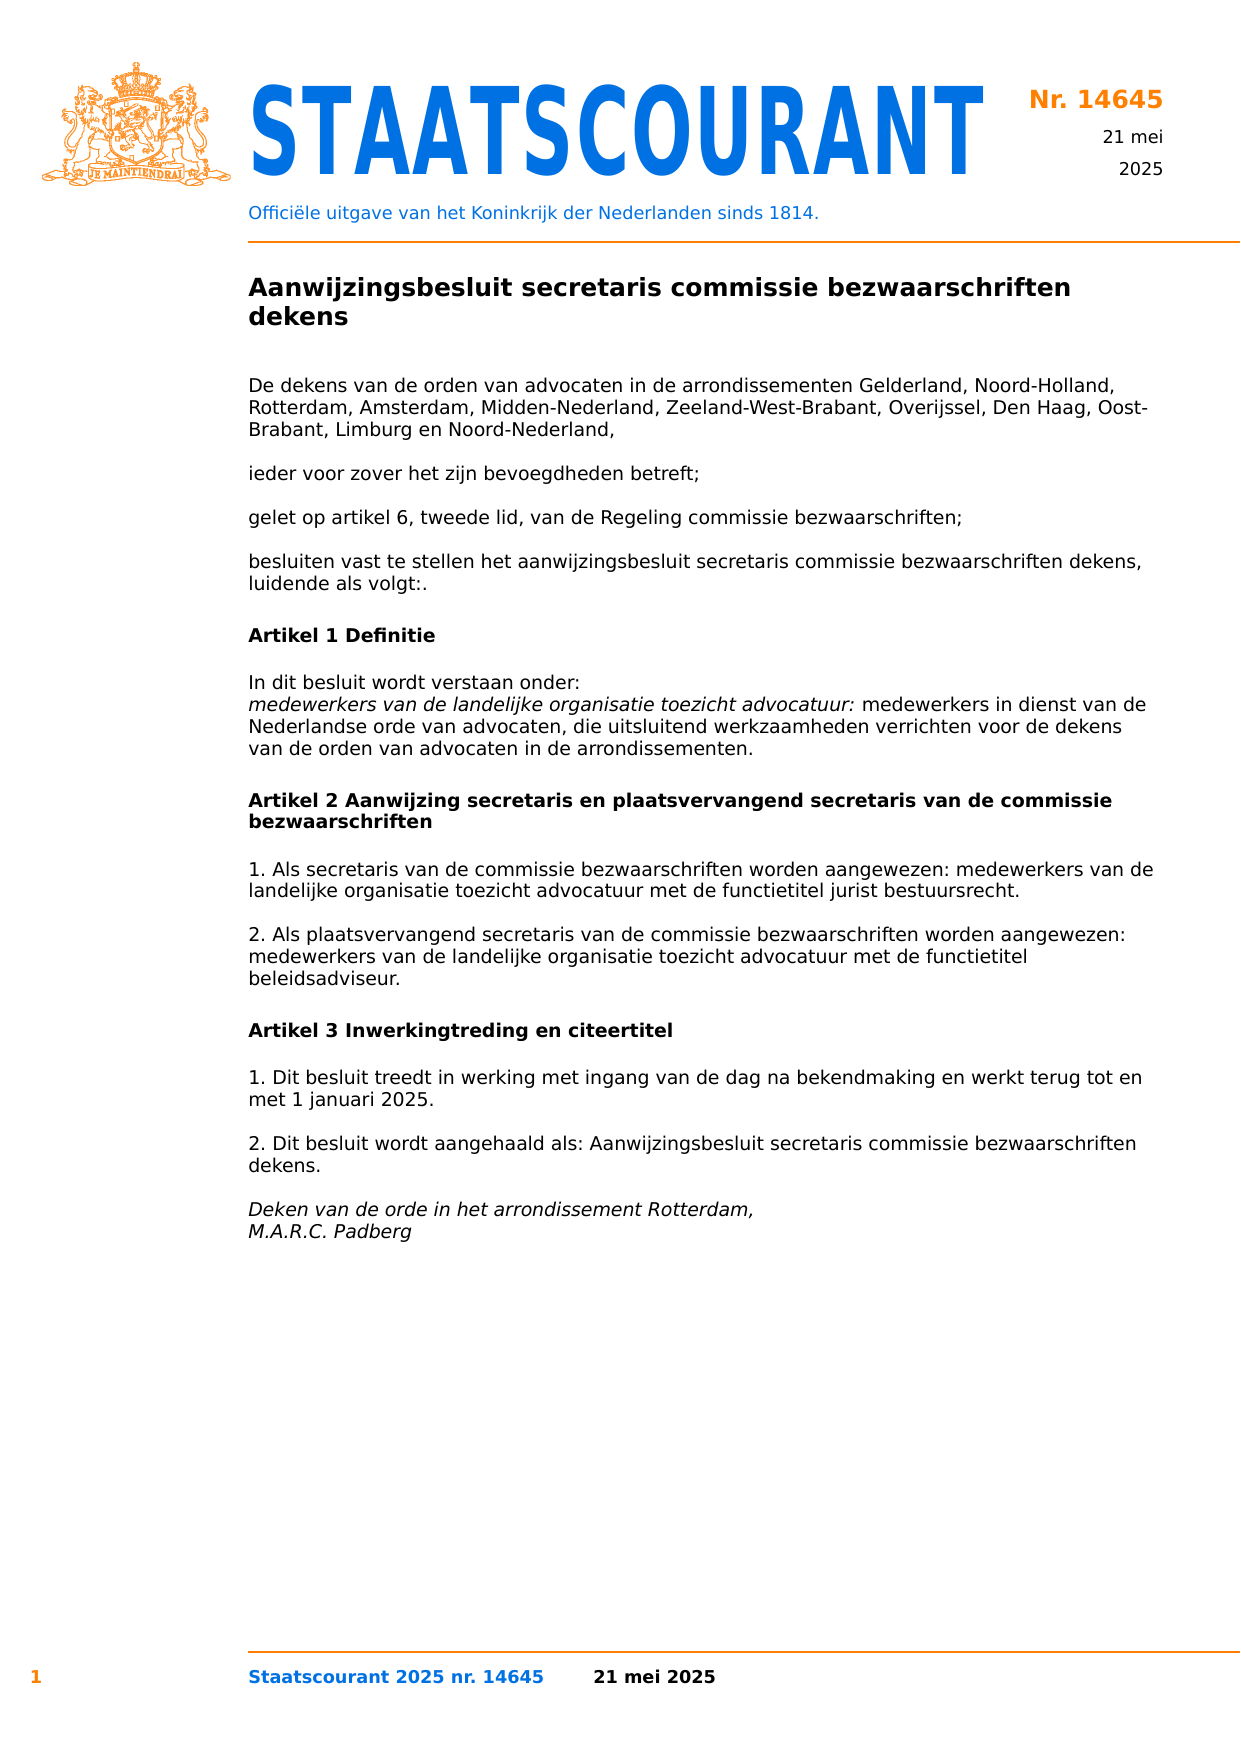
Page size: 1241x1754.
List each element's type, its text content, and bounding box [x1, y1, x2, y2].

subtitle Aanwijzingsbesluit secretaris commissie bezwaarschriften dekens [248, 273, 1163, 331]
table_cell 2025 [998, 153, 1240, 203]
table_cell Officiële uitgave van het Koninkrijk der Nederlanden sinds 1814. [248, 203, 1240, 241]
text besluiten vast te stellen het aanwijzingsbesluit secretaris commissie bezwaarschriften dekens, luidende als volgt:. [248, 551, 1163, 594]
table_cell 21 mei [998, 121, 1240, 153]
text 2. Dit besluit wordt aangehaald als: Aanwijzingsbesluit secretaris commissie bezwaarschriften dekens. [248, 1133, 1163, 1177]
text ieder voor zover het zijn bevoegdheden betreft; [248, 463, 1163, 485]
text 1. Als secretaris van de commissie bezwaarschriften worden aangewezen: medewerkers van de landelijke organisatie toezicht advocatuur met de functietitel jurist bestuursrecht. [248, 858, 1163, 902]
subtitle Artikel 3 Inwerkingtreding en citeertitel [248, 1020, 1163, 1042]
text 2. Als plaatsvervangend secretaris van de commissie bezwaarschriften worden aangewezen: medewerkers van de landelijke organisatie toezicht advocatuur met de functietitel beleidsadviseur. [248, 924, 1163, 990]
table_header STAATSCOURANT [248, 62, 998, 203]
table_header [25, 62, 248, 241]
text Deken van de orde in het arrondissement Rotterdam, M.A.R.C. Padberg [248, 1199, 1163, 1243]
text In dit besluit wordt verstaan onder: [248, 672, 1163, 693]
text gelet op artikel 6, tweede lid, van de Regeling commissie bezwaarschriften; [248, 507, 1163, 529]
picture [41, 62, 231, 186]
subtitle Artikel 2 Aanwijzing secretaris en plaatsvervangend secretaris van de commissie bezwaarschriften [248, 789, 1163, 833]
subtitle Artikel 1 Definitie [248, 624, 1163, 647]
text 1. Dit besluit treedt in werking met ingang van de dag na bekendmaking en werkt terug tot en met 1 januari 2025. [248, 1067, 1163, 1111]
text De dekens van de orden van advocaten in de arrondissementen Gelderland, Noord-Holland, Rotterdam, Amsterdam, Midden-Nederland, Zeeland-West-Brabant, Overijssel, Den Haag, Oost-Brabant, Limburg en Noord-Nederland, [248, 375, 1163, 441]
table_header Nr. 14645 [998, 62, 1240, 121]
text medewerkers van de landelijke organisatie toezicht advocatuur: medewerkers in dienst van de Nederlandse orde van advocaten, die uitsluitend werkzaamheden verrichten voor de dekens van de orden van advocaten in de arrondissementen. [248, 693, 1163, 759]
